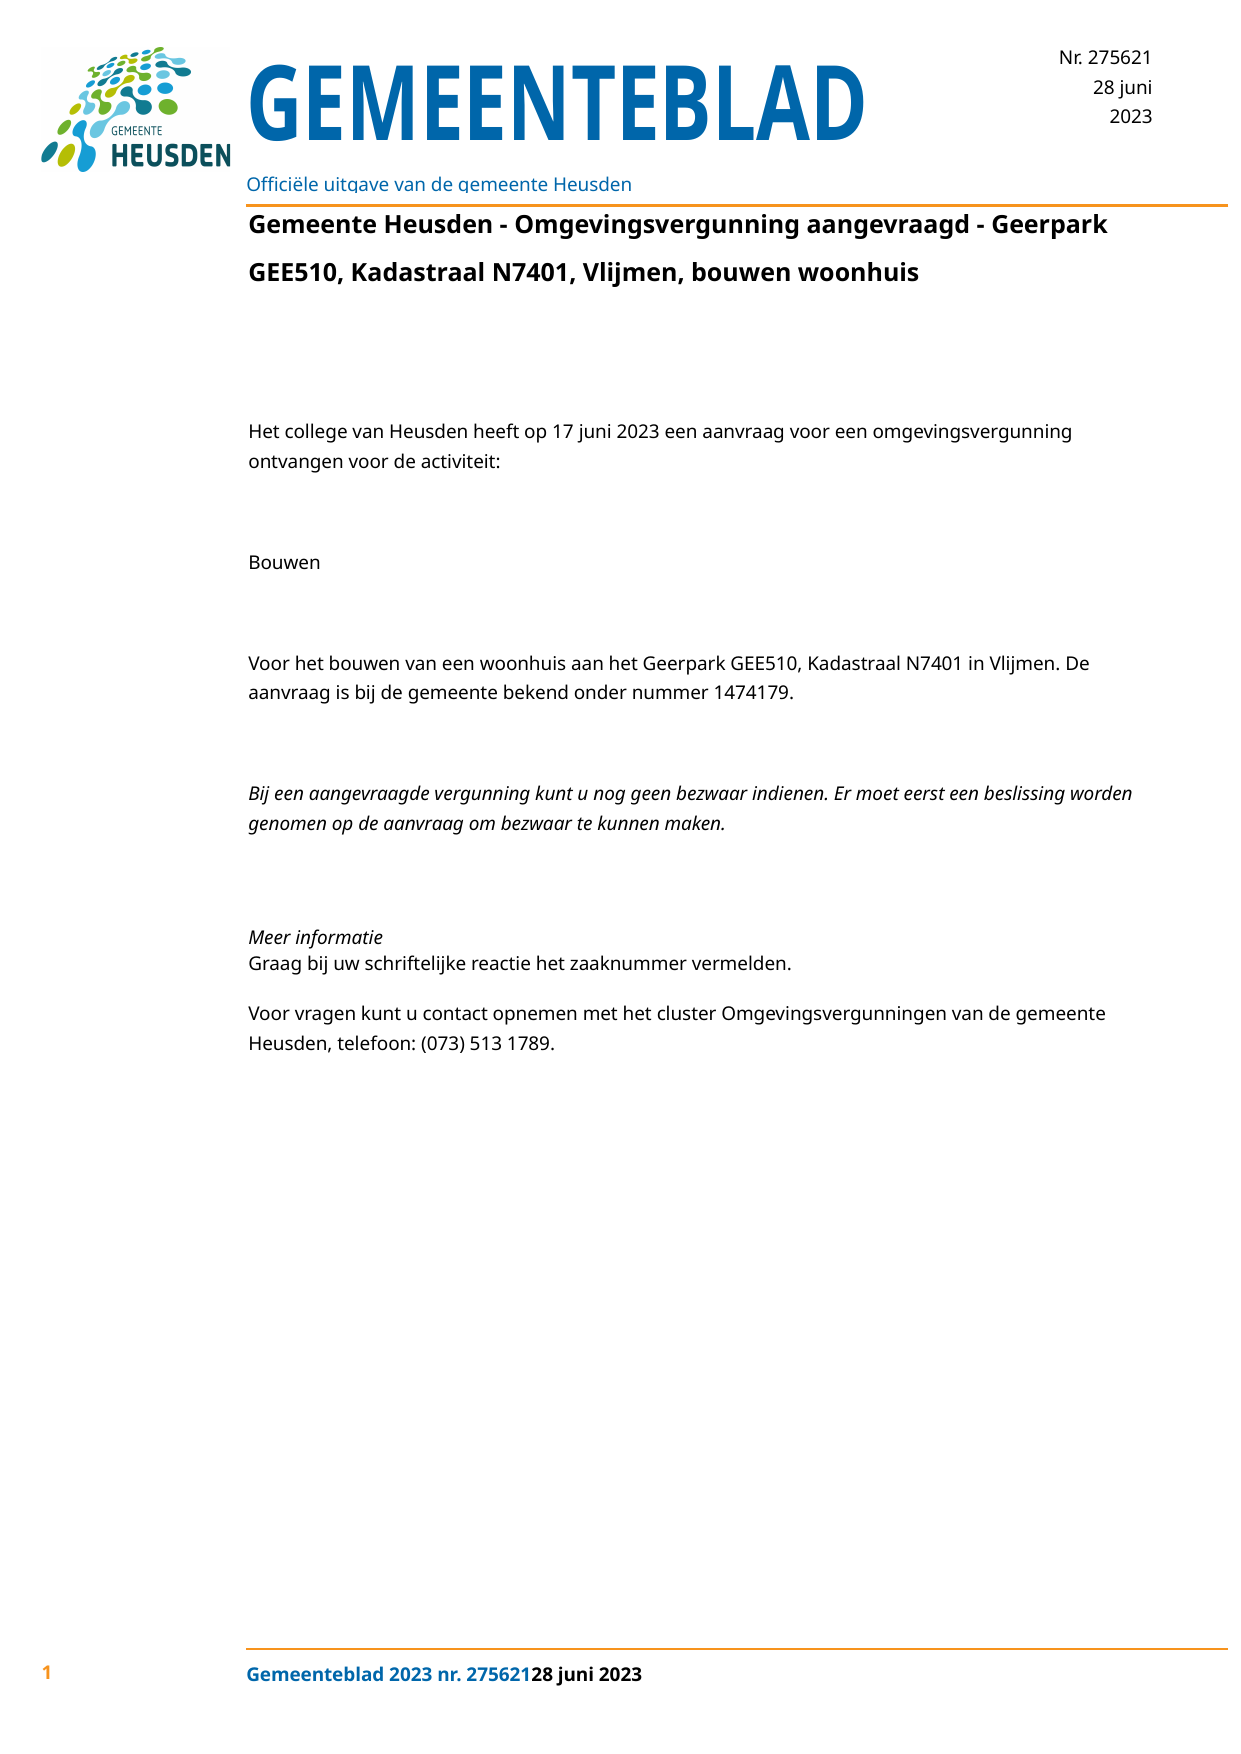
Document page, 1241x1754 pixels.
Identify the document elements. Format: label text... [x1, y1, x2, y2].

picture [41, 47, 231, 172]
text Voor vragen kunt u contact opnemen met het cluster Omgevingsvergunningen van de gemeente Heusden, telefoon: (073) 513 1789. [248, 1001, 1152, 1056]
text Gemeente Heusden - Omgevingsvergunning aangevraagd - Geerpark GEE510, Kadastraal N7401, Vlijmen, bouwen woonhuis [248, 207, 1152, 288]
text Voor het bouwen van een woonhuis aan het Geerpark GEE510, Kadastraal N7401 in Vlijmen. De aanvraag is bij de gemeente bekend onder nummer 1474179. [248, 650, 1152, 705]
text Bouwen [248, 549, 1152, 575]
text Graag bij uw schriftelijke reactie het zaaknummer vermelden. [248, 950, 1152, 976]
text Meer informatie [248, 924, 1152, 950]
text Bij een aangevraagde vergunning kunt u nog geen bezwaar indienen. Er moet eerst een beslissing worden genomen op de aanvraag om bezwaar te kunnen maken. [248, 780, 1152, 836]
text Het college van Heusden heeft op 17 juni 2023 een aanvraag voor een omgevingsvergunning ontvangen voor de activiteit: [248, 419, 1152, 474]
